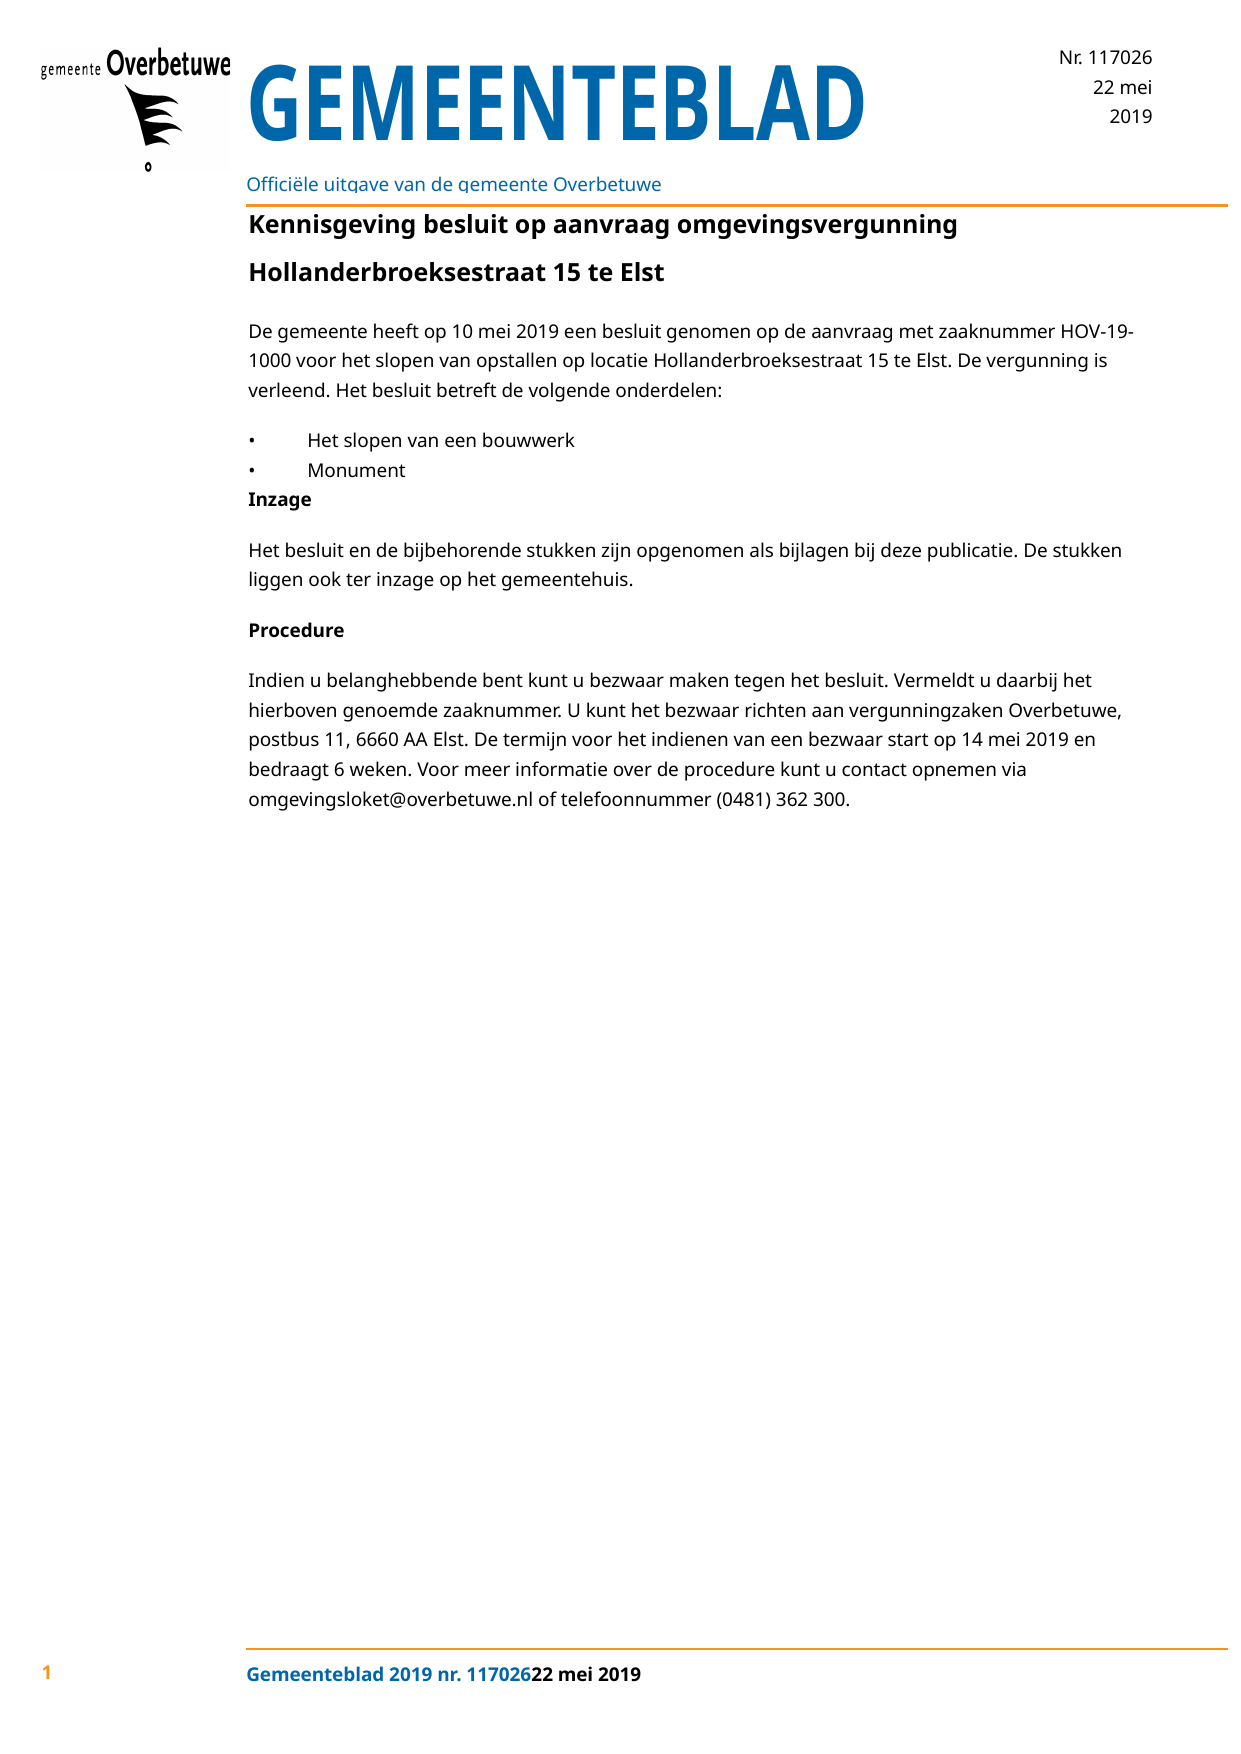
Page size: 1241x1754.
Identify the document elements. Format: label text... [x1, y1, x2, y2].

text Indien u belanghebbende bent kunt u bezwaar maken tegen het besluit. Vermeldt u daarbij het hierboven genoemde zaaknummer. U kunt het bezwaar richten aan vergunningzaken Overbetuwe, postbus 11, 6660 AA Elst. De termijn voor het indienen van een bezwaar start op 14 mei 2019 en bedraagt 6 weken. Voor meer informatie over de procedure kunt u contact opnemen via omgevingsloket@overbetuwe.nl of telefoonnummer (0481) 362 300. [248, 667, 1152, 812]
text De gemeente heeft op 10 mei 2019 een besluit genomen op de aanvraag met zaaknummer HOV-19-1000 voor het slopen van opstallen op locatie Hollanderbroeksestraat 15 te Elst. De vergunning is verleend. Het besluit betreft de volgende onderdelen: [248, 318, 1152, 403]
text Procedure [248, 617, 1152, 643]
list Het slopen van een bouwwerk [248, 427, 1152, 453]
picture [41, 47, 231, 172]
text Het besluit en de bijbehorende stukken zijn opgenomen als bijlagen bij deze publicatie. De stukken liggen ook ter inzage op het gemeentehuis. [248, 537, 1152, 592]
list Monument [248, 457, 1152, 483]
text Inzage [248, 487, 1152, 512]
text Kennisgeving besluit op aanvraag omgevingsvergunning Hollanderbroeksestraat 15 te Elst [248, 207, 1152, 288]
